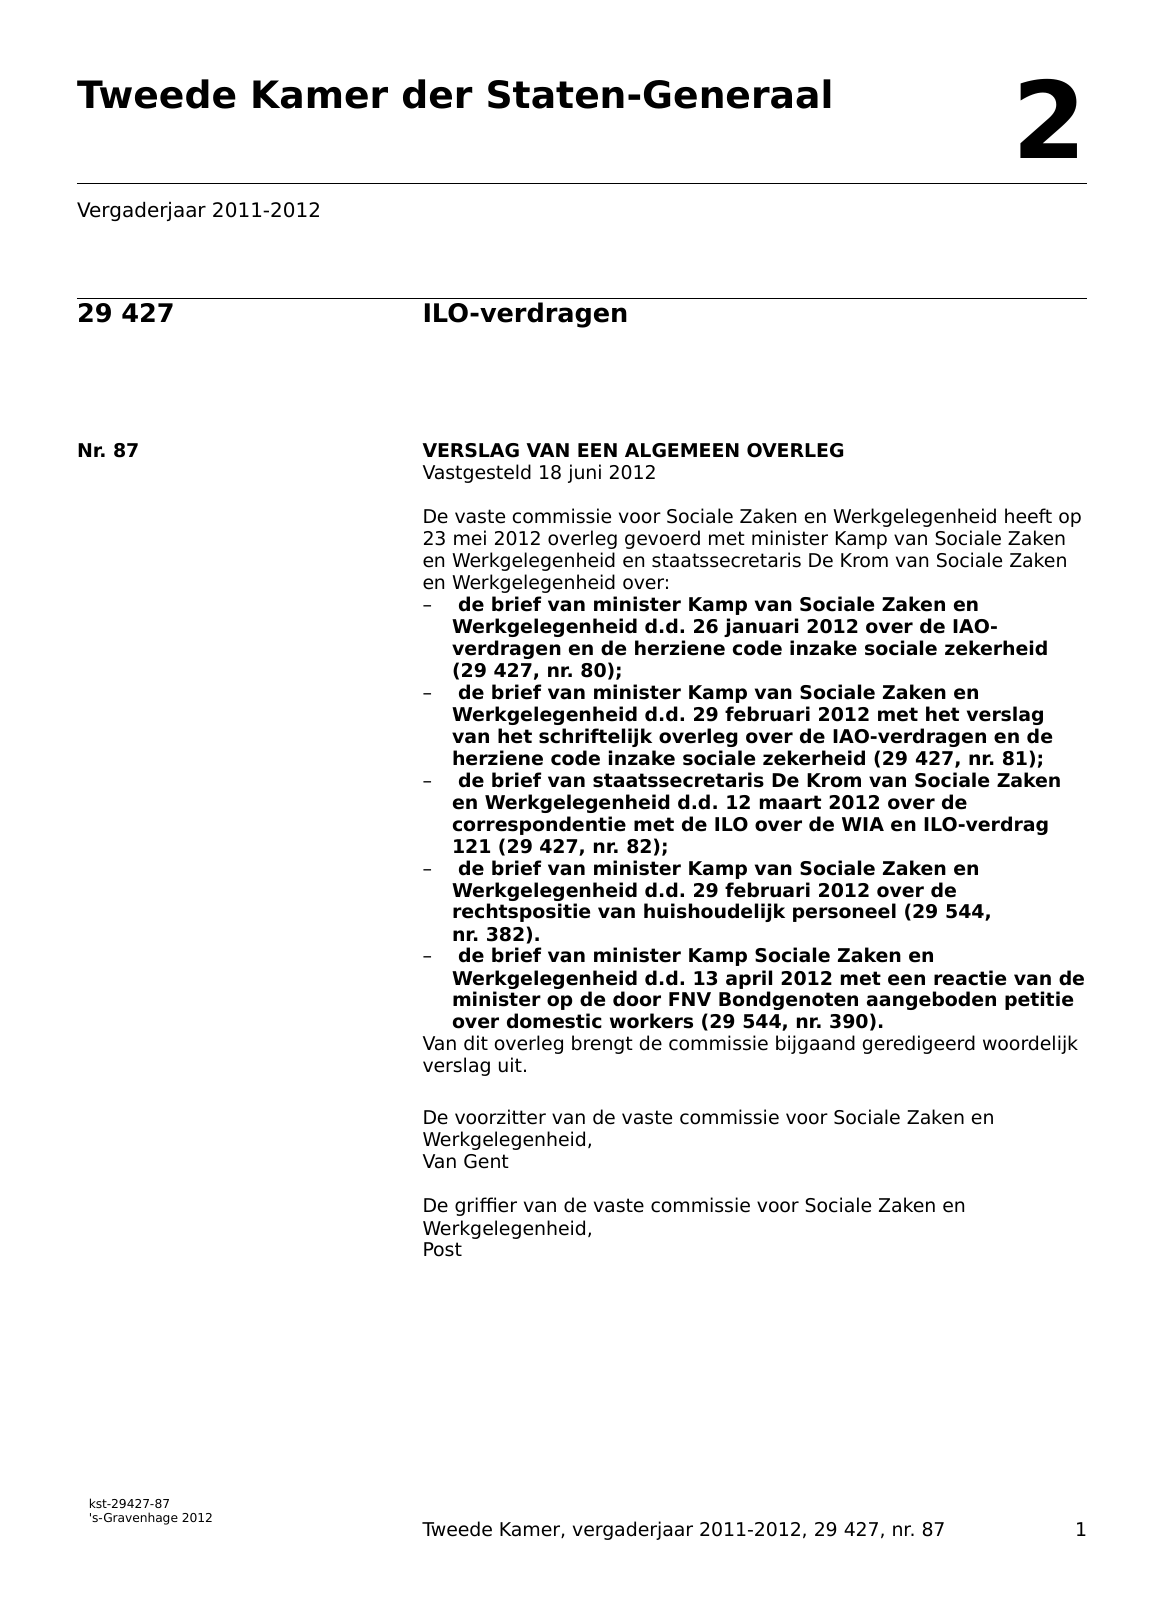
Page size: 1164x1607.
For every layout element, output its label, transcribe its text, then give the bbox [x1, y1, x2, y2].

text – de brief van staatssecretaris De Krom van Sociale Zaken en Werkgelegenheid d.d. 12 maart 2012 over de correspondentie met de ILO over de WIA en ILO-verdrag 121 (29 427, nr. 82); [422, 769, 1087, 857]
text – de brief van minister Kamp van Sociale Zaken en Werkgelegenheid d.d. 29 februari 2012 over de rechtspositie van huishoudelijk personeel (29 544, nr. 382). [422, 857, 1087, 945]
text – de brief van minister Kamp van Sociale Zaken en Werkgelegenheid d.d. 29 februari 2012 met het verslag van het schriftelijk overleg over de IAO-verdragen en de herziene code inzake sociale zekerheid (29 427, nr. 81); [422, 682, 1087, 769]
text – de brief van minister Kamp Sociale Zaken en Werkgelegenheid d.d. 13 april 2012 met een reactie van de minister op de door FNV Bondgenoten aangeboden petitie over domestic workers (29 544, nr. 390). [422, 945, 1087, 1033]
subtitle 29 427 ILO-verdragen [77, 299, 1087, 329]
text kst-29427-87 [88, 1497, 323, 1511]
text De vaste commissie voor Sociale Zaken en Werkgelegenheid heeft op 23 mei 2012 overleg gevoerd met minister Kamp van Sociale Zaken en Werkgelegenheid en staatssecretaris De Krom van Sociale Zaken en Werkgelegenheid over: [422, 506, 1087, 594]
text Vastgesteld 18 juni 2012 [422, 462, 1087, 484]
subtitle Nr. 87 VERSLAG VAN EEN ALGEMEEN OVERLEG [77, 440, 1087, 462]
text De griffier van de vaste commissie voor Sociale Zaken en Werkgelegenheid, Post [422, 1195, 1087, 1261]
text Van dit overleg brengt de commissie bijgaand geredigeerd woordelijk verslag uit. [422, 1033, 1087, 1077]
text – de brief van minister Kamp van Sociale Zaken en Werkgelegenheid d.d. 26 januari 2012 over de IAO-verdragen en de herziene code inzake sociale zekerheid (29 427, nr. 80); [422, 594, 1087, 682]
table_cell Vergaderjaar 2011-2012 [77, 184, 1087, 298]
table_header Tweede Kamer der Staten-Generaal [77, 59, 886, 183]
text 's-Gravenhage 2012 [88, 1511, 323, 1525]
text De voorzitter van de vaste commissie voor Sociale Zaken en Werkgelegenheid, Van Gent [422, 1107, 1087, 1173]
table_header 2 [886, 59, 1087, 183]
